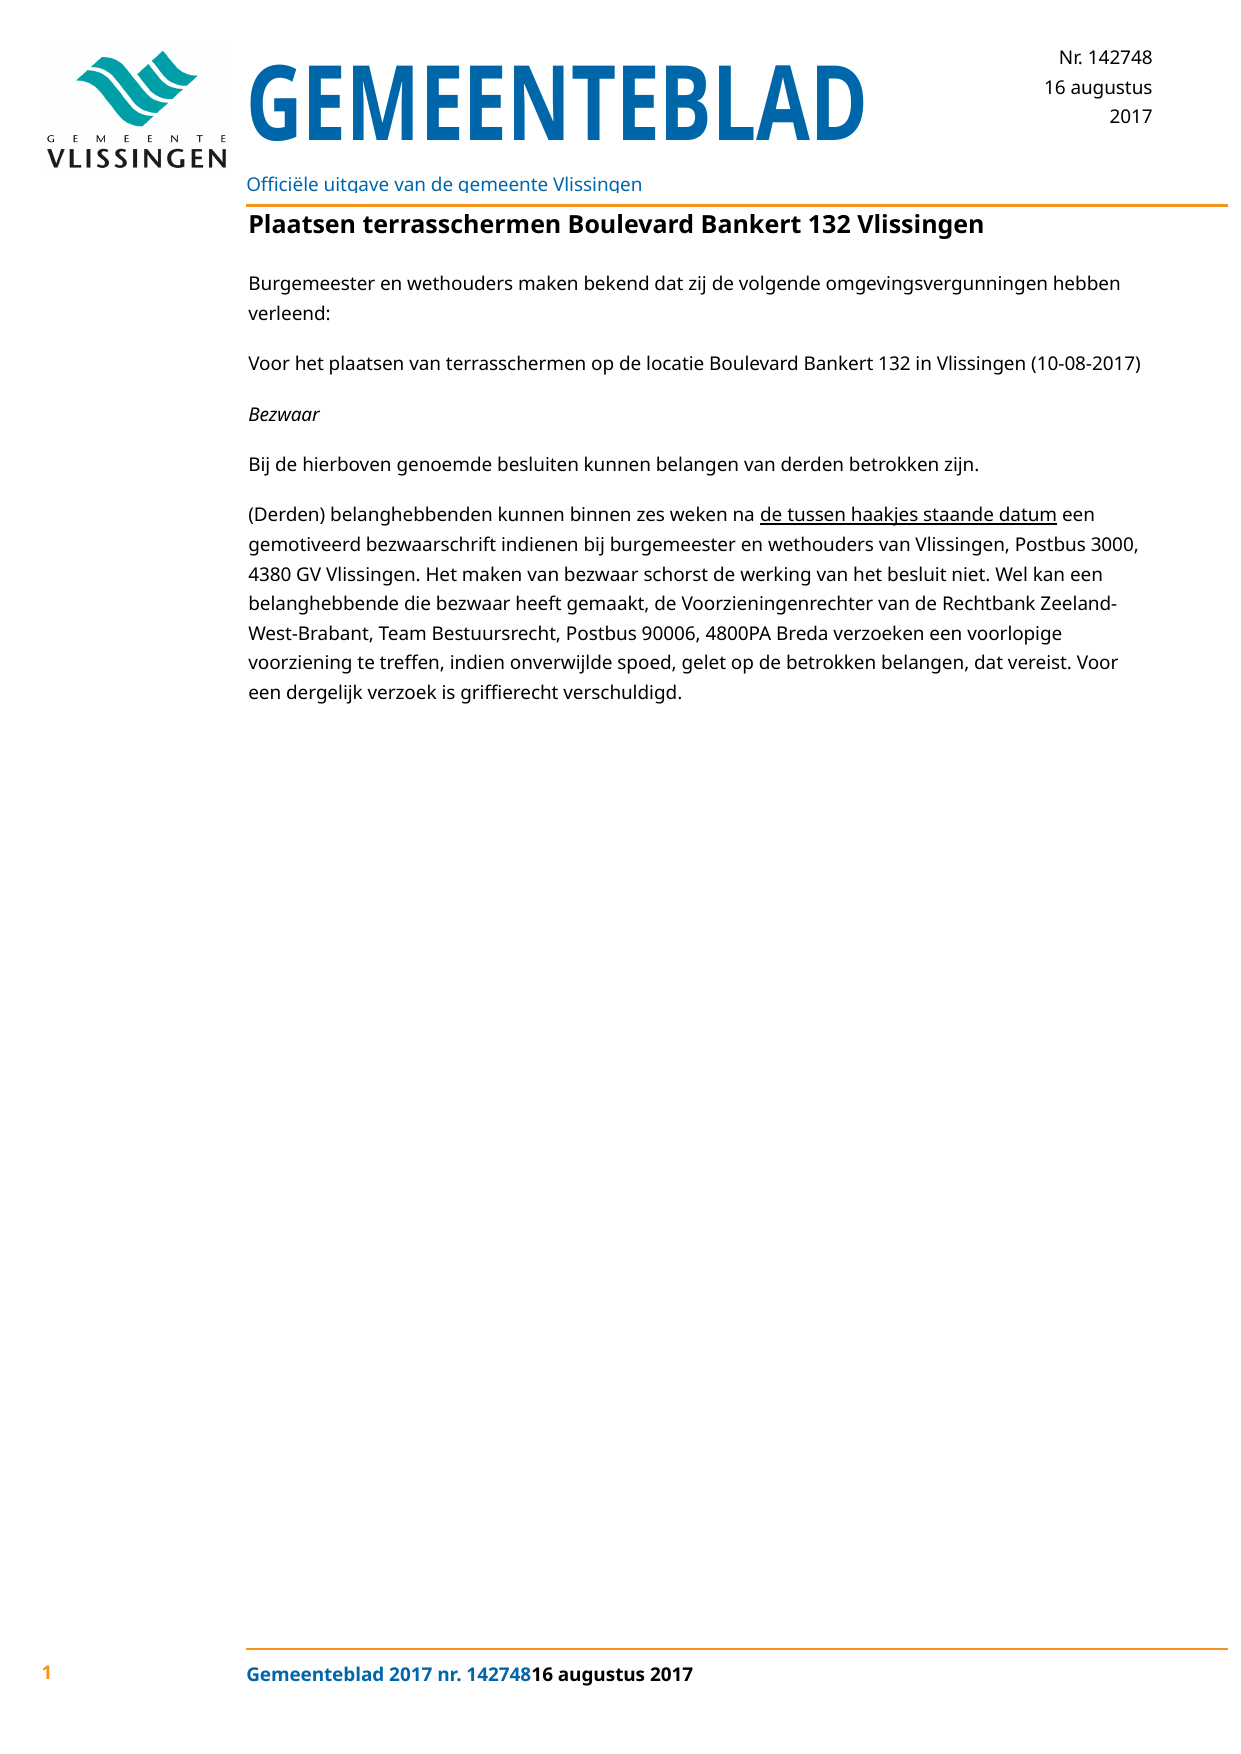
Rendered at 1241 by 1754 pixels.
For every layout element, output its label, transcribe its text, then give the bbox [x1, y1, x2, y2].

text Bezwaar [248, 401, 1152, 426]
picture [41, 47, 231, 172]
text Voor het plaatsen van terrasschermen op de locatie Boulevard Bankert 132 in Vlissingen (10-08-2017) [248, 350, 1152, 376]
text (Derden) belanghebbenden kunnen binnen zes weken na de tussen haakjes staande datum een gemotiveerd bezwaarschrift indienen bij burgemeester en wethouders van Vlissingen, Postbus 3000, 4380 GV Vlissingen. Het maken van bezwaar schorst de werking van het besluit niet. Wel kan een belanghebbende die bezwaar heeft gemaakt, de Voorzieningenrechter van de Rechtbank Zeeland-West-Brabant, Team Bestuursrecht, Postbus 90006, 4800PA Breda verzoeken een voorlopige voorziening te treffen, indien onverwijlde spoed, gelet op de betrokken belangen, dat vereist. Voor een dergelijk verzoek is griffierecht verschuldigd. [248, 502, 1152, 705]
text Bij de hierboven genoemde besluiten kunnen belangen van derden betrokken zijn. [248, 451, 1152, 477]
text Burgemeester en wethouders maken bekend dat zij de volgende omgevingsvergunningen hebben verleend: [248, 270, 1152, 326]
text Plaatsen terrasschermen Boulevard Bankert 132 Vlissingen [248, 207, 1152, 241]
